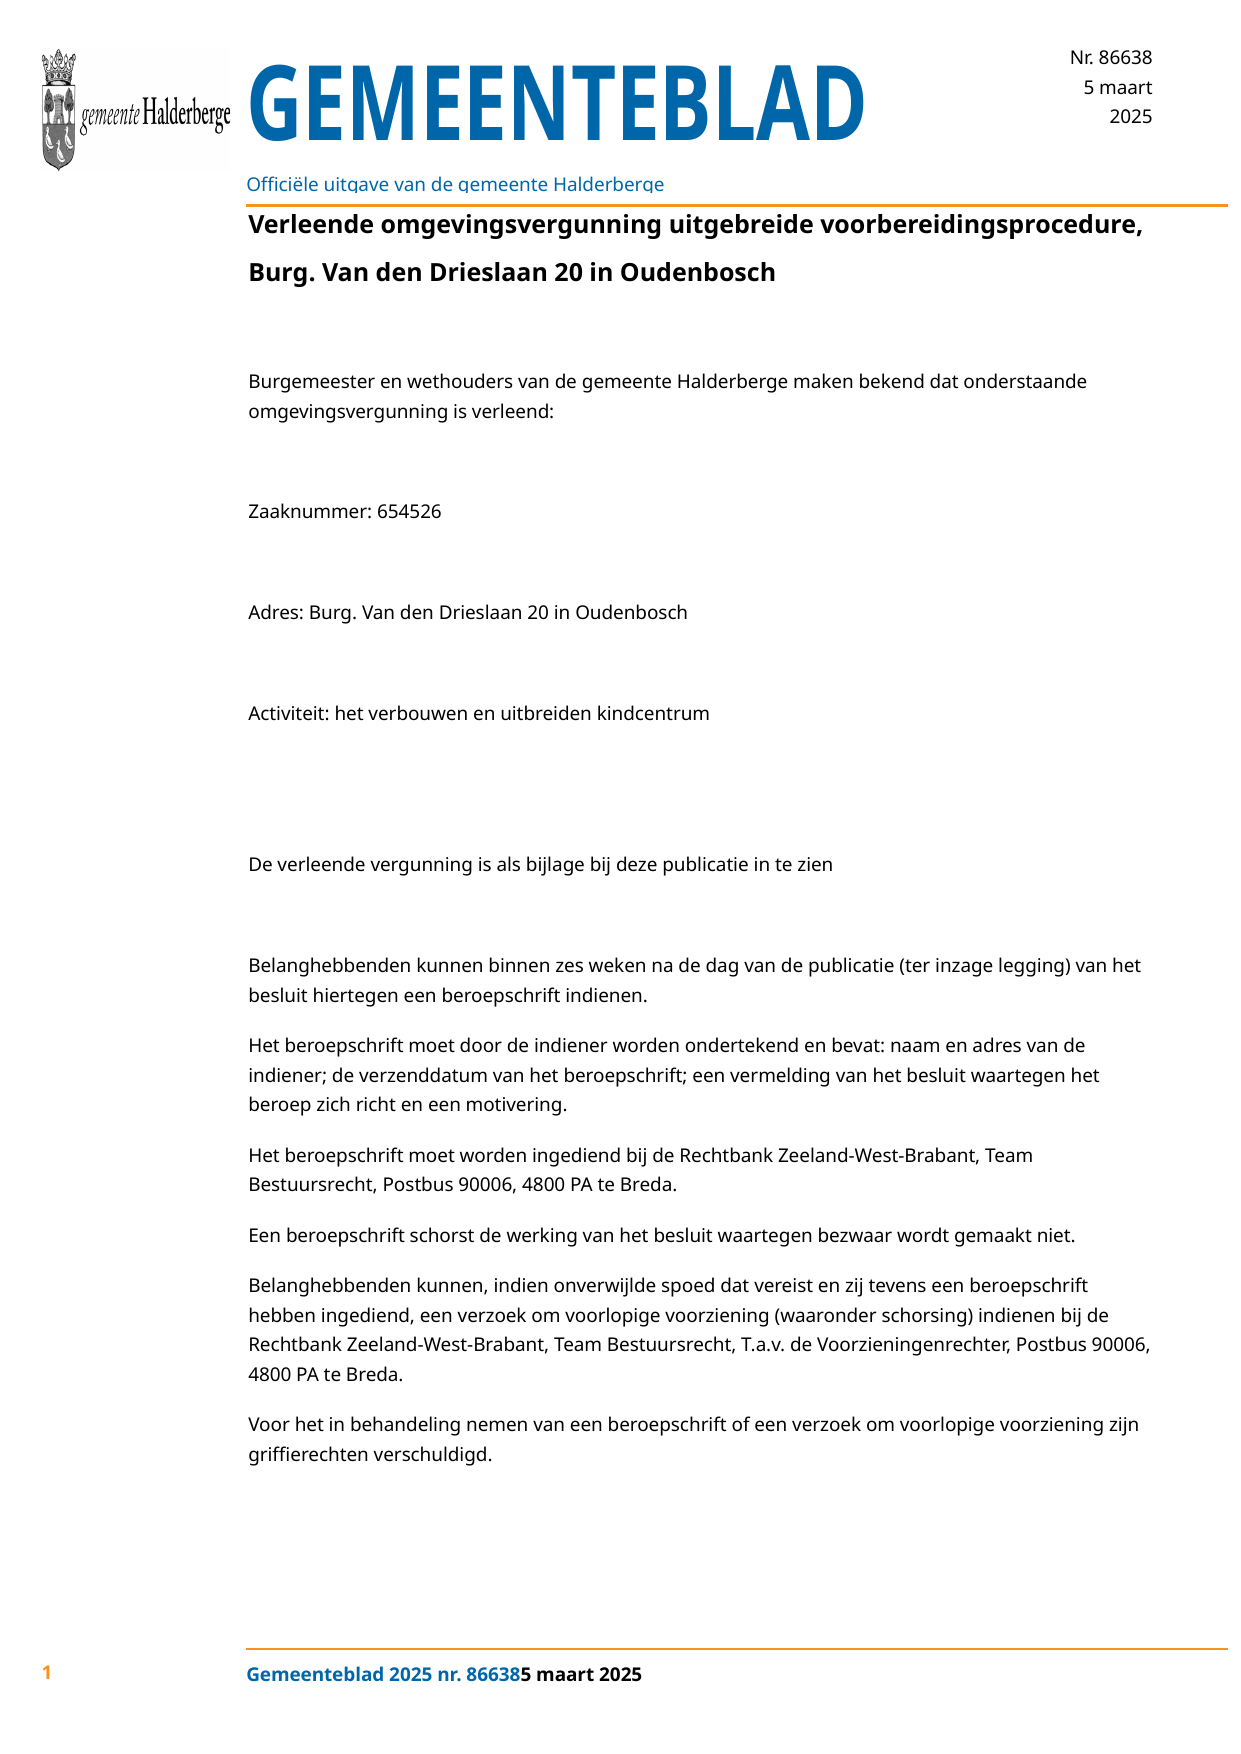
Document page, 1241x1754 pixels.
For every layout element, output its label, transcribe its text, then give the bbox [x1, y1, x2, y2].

text Voor het in behandeling nemen van een beroepschrift of een verzoek om voorlopige voorziening zijn griffierechten verschuldigd. [248, 1412, 1152, 1467]
text Belanghebbenden kunnen, indien onverwijlde spoed dat vereist en zij tevens een beroepschrift hebben ingediend, een verzoek om voorlopige voorziening (waaronder schorsing) indienen bij de Rechtbank Zeeland-West-Brabant, Team Bestuursrecht, T.a.v. de Voorzieningenrechter, Postbus 90006, 4800 PA te Breda. [248, 1272, 1152, 1387]
text Het beroepschrift moet door de indiener worden ondertekend en bevat: naam en adres van de indiener; de verzenddatum van het beroepschrift; een vermelding van het besluit waartegen het beroep zich richt en een motivering. [248, 1032, 1152, 1117]
text Een beroepschrift schorst de werking van het besluit waartegen bezwaar wordt gemaakt niet. [248, 1222, 1152, 1248]
text Het beroepschrift moet worden ingediend bij de Rechtbank Zeeland-West-Brabant, Team Bestuursrecht, Postbus 90006, 4800 PA te Breda. [248, 1142, 1152, 1197]
text Zaaknummer: 654526 [248, 499, 1152, 524]
text Verleende omgevingsvergunning uitgebreide voorbereidingsprocedure, Burg. Van den Drieslaan 20 in Oudenbosch [248, 207, 1152, 288]
text Burgemeester en wethouders van de gemeente Halderberge maken bekend dat onderstaande omgevingsvergunning is verleend: [248, 368, 1152, 424]
text Adres: Burg. Van den Drieslaan 20 in Oudenbosch [248, 599, 1152, 625]
picture [41, 47, 231, 172]
text Activiteit: het verbouwen en uitbreiden kindcentrum [248, 700, 1152, 726]
text Belanghebbenden kunnen binnen zes weken na de dag van de publicatie (ter inzage legging) van het besluit hiertegen een beroepschrift indienen. [248, 952, 1152, 1008]
text De verleende vergunning is als bijlage bij deze publicatie in te zien [248, 852, 1152, 877]
